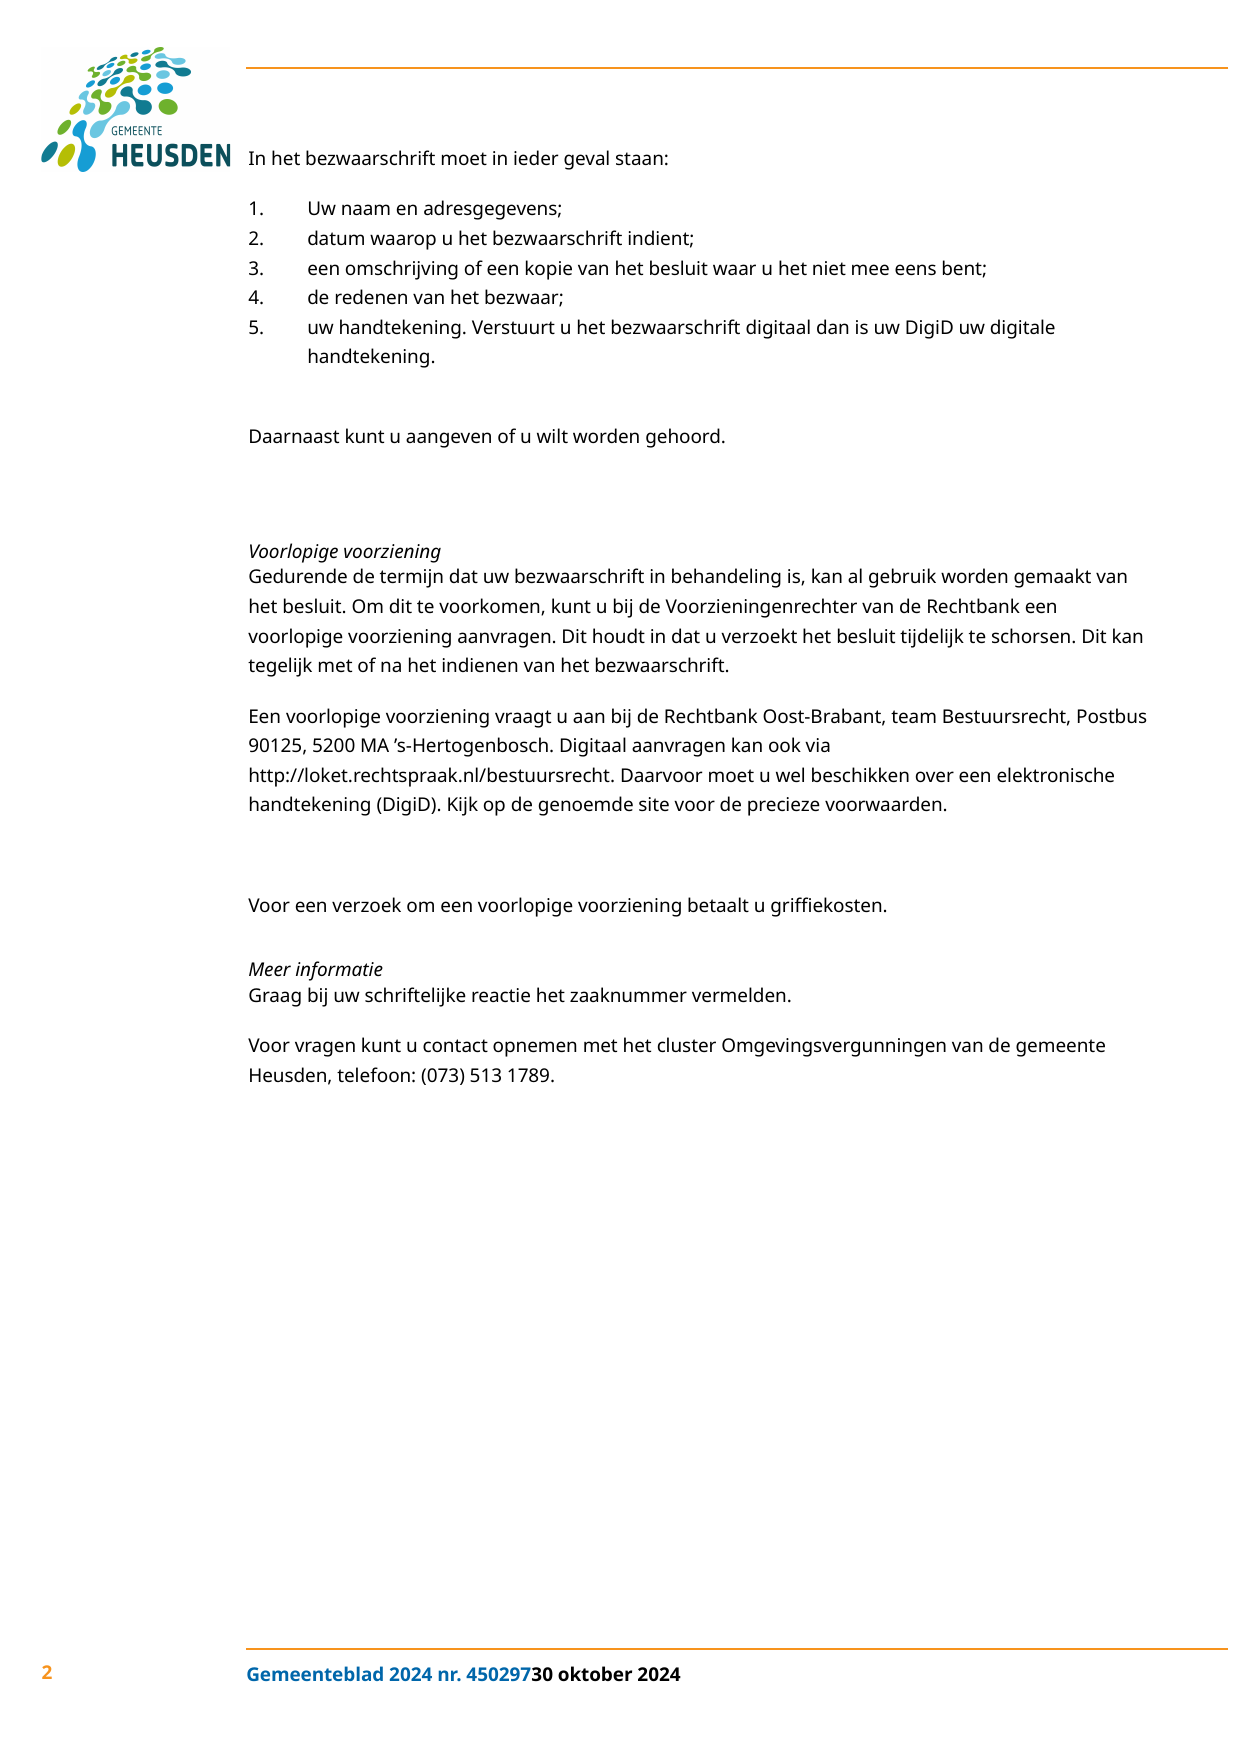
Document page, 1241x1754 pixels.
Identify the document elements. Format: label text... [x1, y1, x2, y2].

picture [41, 47, 231, 172]
text Voor een verzoek om een voorlopige voorziening betaalt u griffiekosten. [248, 892, 1152, 918]
list datum waarop u het bezwaarschrift indient; [248, 225, 1152, 251]
text Een voorlopige voorziening vraagt u aan bij de Rechtbank Oost-Brabant, team Bestuursrecht, Postbus 90125, 5200 MA ’s-Hertogenbosch. Digitaal aanvragen kan ook via http://loket.rechtspraak.nl/bestuursrecht. Daarvoor moet u wel beschikken over een elektronische handtekening (DigiD). Kijk op de genoemde site voor de precieze voorwaarden. [248, 703, 1152, 817]
list een omschrijving of een kopie van het besluit waar u het niet mee eens bent; [248, 255, 1152, 281]
text Graag bij uw schriftelijke reactie het zaaknummer vermelden. [248, 982, 1152, 1008]
text Gedurende de termijn dat uw bezwaarschrift in behandeling is, kan al gebruik worden gemaakt van het besluit. Om dit te voorkomen, kunt u bij de Voorzieningenrechter van de Rechtbank een voorlopige voorziening aanvragen. Dit houdt in dat u verzoekt het besluit tijdelijk te schorsen. Dit kan tegelijk met of na het indienen van het bezwaarschrift. [248, 564, 1152, 678]
text In het bezwaarschrift moet in ieder geval staan: [248, 145, 1152, 171]
list uw handtekening. Verstuurt u het bezwaarschrift digitaal dan is uw DigiD uw digitale handtekening. [248, 314, 1152, 369]
list de redenen van het bezwaar; [248, 284, 1152, 310]
text Daarnaast kunt u aangeven of u wilt worden gehoord. [248, 423, 1152, 449]
text Voorlopige voorziening [248, 538, 1152, 564]
text Voor vragen kunt u contact opnemen met het cluster Omgevingsvergunningen van de gemeente Heusden, telefoon: (073) 513 1789. [248, 1032, 1152, 1088]
list Uw naam en adresgegevens; [248, 196, 1152, 221]
text Meer informatie [248, 956, 1152, 982]
